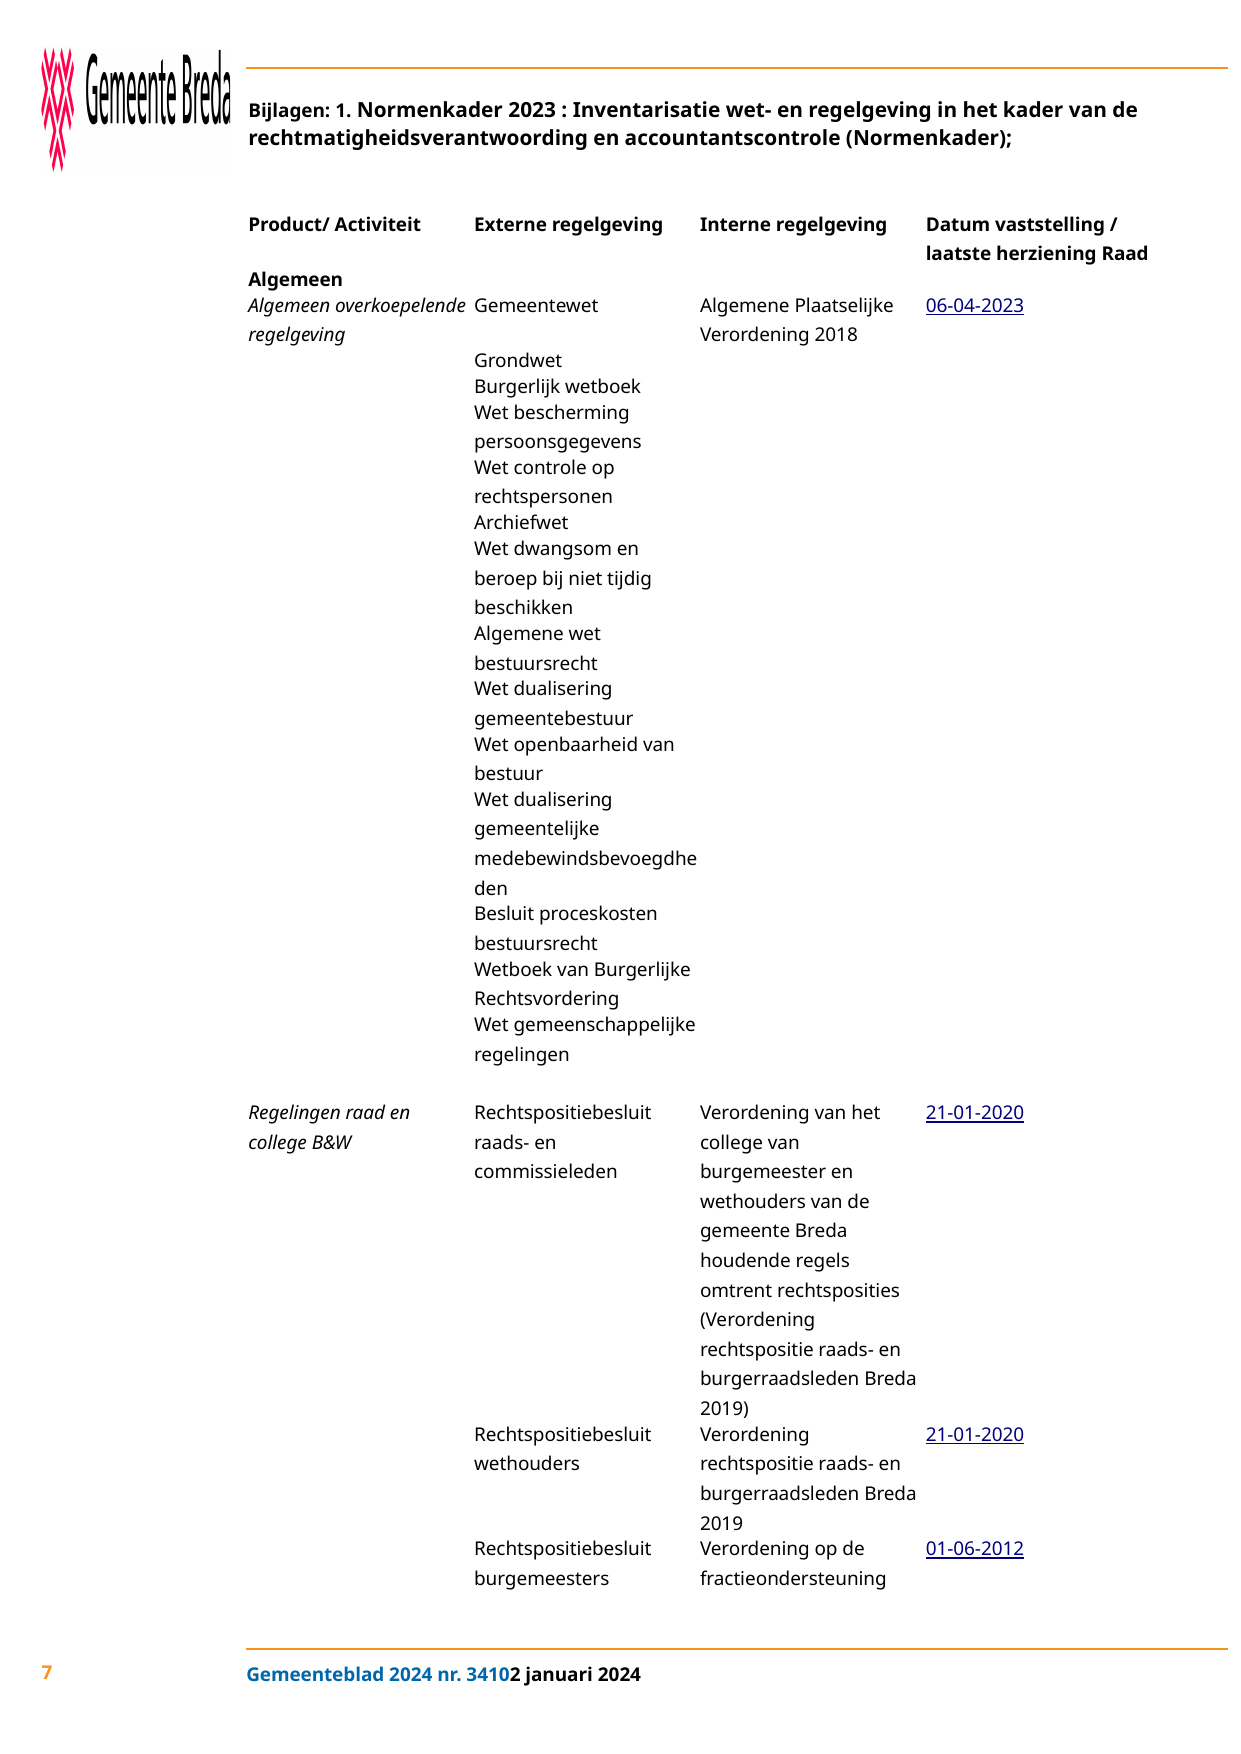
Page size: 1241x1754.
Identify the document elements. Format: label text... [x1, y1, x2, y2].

table_cell [248, 1535, 474, 1591]
table_cell [926, 786, 1152, 901]
table_cell [926, 399, 1152, 454]
table_cell [248, 731, 474, 786]
table_header Verordening van het college van burgemeester en wethouders van de gemeente Breda houdende regels omtrent rechtsposities (Verordening rechtspositie raads- en burgerraadsleden Breda 2019) [700, 1099, 926, 1421]
table_cell Burgerlijk wetboek [474, 373, 700, 399]
table_header 21-01-2020 [926, 1099, 1152, 1421]
table_cell Wet controle op rechtspersonen [474, 454, 700, 509]
table_cell Verordening rechtspositie raads- en burgerraadsleden Breda 2019 [700, 1421, 926, 1535]
table_cell [926, 620, 1152, 675]
table_cell Algemene wet bestuursrecht [474, 620, 700, 675]
table_cell [700, 731, 926, 786]
table_cell Wet dwangsom en beroep bij niet tijdig beschikken [474, 535, 700, 620]
table_cell [926, 454, 1152, 509]
table_cell Wet gemeenschappelijke regelingen [474, 1011, 700, 1066]
table_cell [926, 510, 1152, 535]
table_cell [700, 1011, 926, 1066]
table_cell [700, 399, 926, 454]
table_cell Besluit proceskosten bestuursrecht [474, 901, 700, 956]
table_cell [700, 535, 926, 620]
table_cell [926, 535, 1152, 620]
table_cell [926, 675, 1152, 731]
table_cell [248, 620, 474, 675]
table_cell [248, 1421, 474, 1535]
table_cell Verordening op de fractieondersteuning [700, 1535, 926, 1591]
table_cell [926, 373, 1152, 399]
table_cell Rechtspositiebesluit wethouders [474, 1421, 700, 1535]
table_header Product/ Activiteit [248, 211, 474, 266]
table_cell [248, 510, 474, 535]
picture [41, 47, 231, 172]
table_cell Wet bescherming persoonsgegevens [474, 399, 700, 454]
table_cell [700, 510, 926, 535]
table_cell [700, 373, 926, 399]
table_cell Grondwet [474, 348, 700, 373]
table_header Interne regelgeving [700, 211, 926, 266]
table_cell [248, 399, 474, 454]
table_cell 06-04-2023 [926, 292, 1152, 347]
table_cell [248, 535, 474, 620]
table_cell Wet dualisering gemeentebestuur [474, 675, 700, 731]
table_cell [700, 901, 926, 956]
text Bijlagen: 1. Normenkader 2023 : Inventarisatie wet- en regelgeving in het kader van de rechtmatigheidsverantwoording en accountantscontrole (Normenkader); [248, 95, 1152, 152]
table_cell [248, 348, 474, 373]
table_cell [248, 675, 474, 731]
table_cell [700, 786, 926, 901]
table_header Datum vaststelling / laatste herziening Raad [926, 211, 1152, 266]
table_header Regelingen raad en college B&W [248, 1099, 474, 1421]
table_cell Wet openbaarheid van bestuur [474, 731, 700, 786]
table_cell Algemeen overkoepelende regelgeving [248, 292, 474, 347]
table_cell [926, 348, 1152, 373]
table_cell 01-06-2012 [926, 1535, 1152, 1591]
table_cell [926, 1011, 1152, 1066]
table_cell [248, 373, 474, 399]
table_cell [926, 731, 1152, 786]
table_cell [248, 901, 474, 956]
table_cell [700, 675, 926, 731]
table_cell Algemene Plaatselijke Verordening 2018 [700, 292, 926, 347]
table_cell [926, 901, 1152, 956]
table_cell Archiefwet [474, 510, 700, 535]
table_cell Wetboek van Burgerlijke Rechtsvordering [474, 956, 700, 1011]
table_cell [248, 1011, 474, 1066]
table_cell [700, 620, 926, 675]
table_cell [248, 786, 474, 901]
table_cell [248, 454, 474, 509]
table_cell [926, 956, 1152, 1011]
table_cell [700, 956, 926, 1011]
table_cell [700, 454, 926, 509]
table_cell [248, 956, 474, 1011]
table_cell Rechtspositiebesluit burgemeesters [474, 1535, 700, 1591]
table_header Rechtspositiebesluit raads- en commissieleden [474, 1099, 700, 1421]
table_cell Algemeen [248, 266, 1152, 292]
table_cell [700, 348, 926, 373]
table_cell Wet dualisering gemeentelijke medebewindsbevoegdheden [474, 786, 700, 901]
table_cell 21-01-2020 [926, 1421, 1152, 1535]
table_cell Gemeentewet [474, 292, 700, 347]
table_header Externe regelgeving [474, 211, 700, 266]
